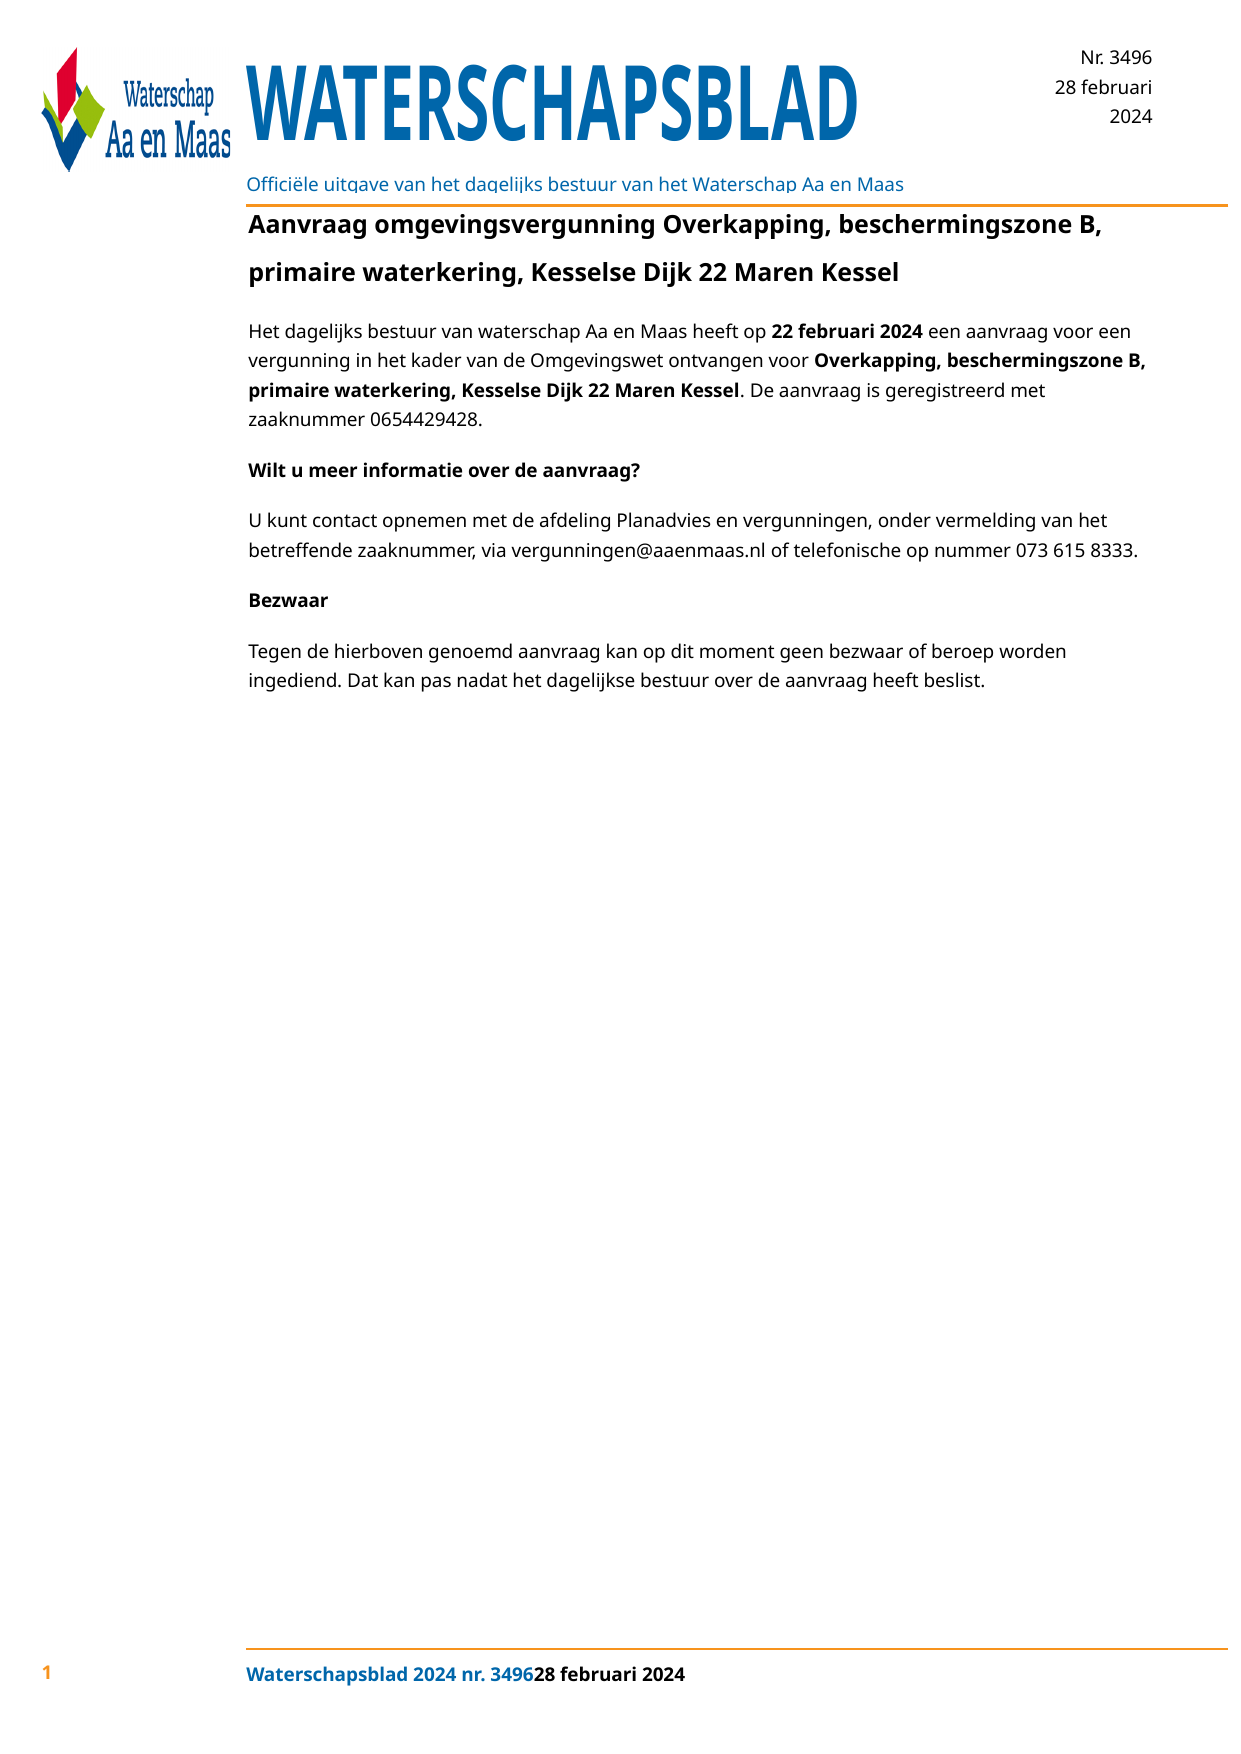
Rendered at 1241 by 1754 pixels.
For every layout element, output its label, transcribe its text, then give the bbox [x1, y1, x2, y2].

text Wilt u meer informatie over de aanvraag? [248, 457, 1152, 483]
text Het dagelijks bestuur van waterschap Aa en Maas heeft op 22 februari 2024 een aanvraag voor een vergunning in het kader van de Omgevingswet ontvangen voor Overkapping, beschermingszone B, primaire waterkering, Kesselse Dijk 22 Maren Kessel. De aanvraag is geregistreerd met zaaknummer 0654429428. [248, 318, 1152, 432]
picture [41, 47, 231, 172]
text U kunt contact opnemen met de afdeling Planadvies en vergunningen, onder vermelding van het betreffende zaaknummer, via vergunningen@aaenmaas.nl of telefonische op nummer 073 615 8333. [248, 507, 1152, 563]
text Aanvraag omgevingsvergunning Overkapping, beschermingszone B, primaire waterkering, Kesselse Dijk 22 Maren Kessel [248, 207, 1152, 288]
text Bezwaar [248, 587, 1152, 613]
text Tegen de hierboven genoemd aanvraag kan op dit moment geen bezwaar of beroep worden ingediend. Dat kan pas nadat het dagelijkse bestuur over de aanvraag heeft beslist. [248, 638, 1152, 693]
